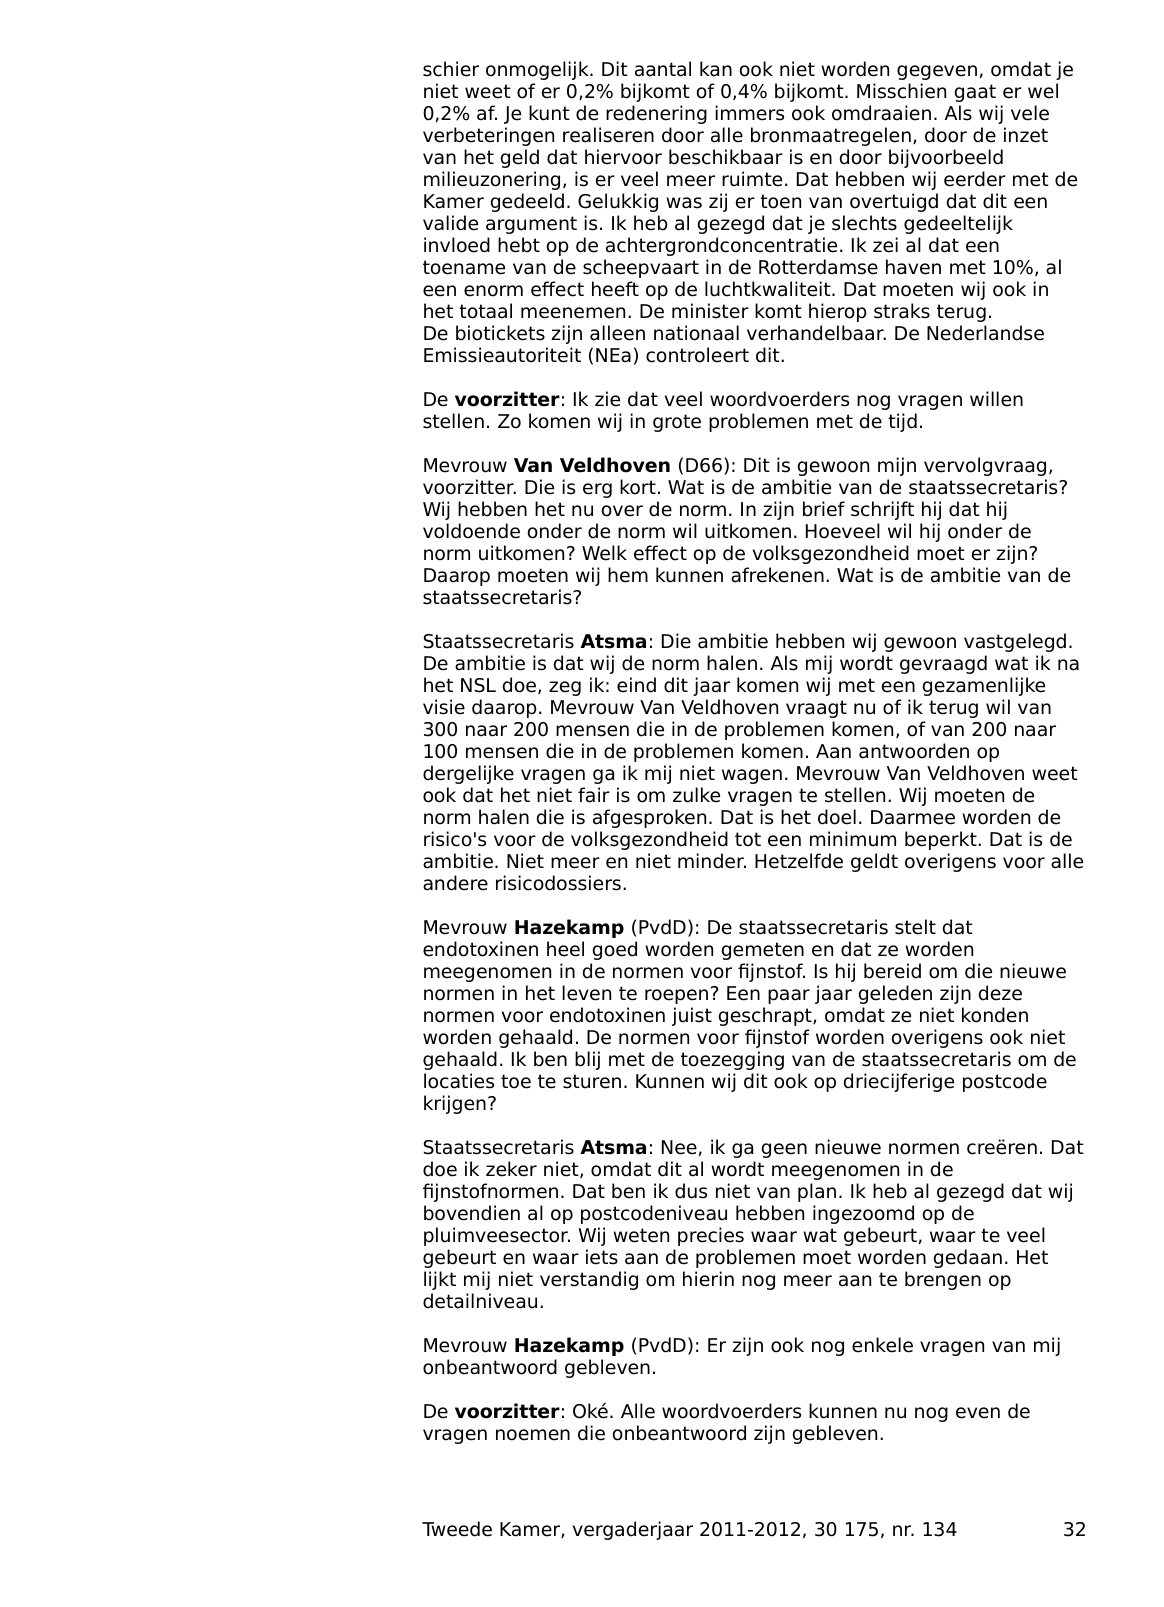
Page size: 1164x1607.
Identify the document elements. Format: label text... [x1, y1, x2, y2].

text Mevrouw Hazekamp (PvdD): De staatssecretaris stelt dat endotoxinen heel goed worden gemeten en dat ze worden meegenomen in de normen voor fijnstof. Is hij bereid om die nieuwe normen in het leven te roepen? Een paar jaar geleden zijn deze normen voor endotoxinen juist geschrapt, omdat ze niet konden worden gehaald. De normen voor fijnstof worden overigens ook niet gehaald. Ik ben blij met de toezegging van de staatssecretaris om de locaties toe te sturen. Kunnen wij dit ook op driecijferige postcode krijgen? [422, 917, 1087, 1115]
text De voorzitter: Oké. Alle woordvoerders kunnen nu nog even de vragen noemen die onbeantwoord zijn gebleven. [422, 1401, 1087, 1445]
text De voorzitter: Ik zie dat veel woordvoerders nog vragen willen stellen. Zo komen wij in grote problemen met de tijd. [422, 389, 1087, 433]
text Staatssecretaris Atsma: Nee, ik ga geen nieuwe normen creëren. Dat doe ik zeker niet, omdat dit al wordt meegenomen in de fijnstofnormen. Dat ben ik dus niet van plan. Ik heb al gezegd dat wij bovendien al op postcodeniveau hebben ingezoomd op de pluimveesector. Wij weten precies waar wat gebeurt, waar te veel gebeurt en waar iets aan de problemen moet worden gedaan. Het lijkt mij niet verstandig om hierin nog meer aan te brengen op detailniveau. [422, 1137, 1087, 1313]
text Staatssecretaris Atsma: Die ambitie hebben wij gewoon vastgelegd. De ambitie is dat wij de norm halen. Als mij wordt gevraagd wat ik na het NSL doe, zeg ik: eind dit jaar komen wij met een gezamenlijke visie daarop. Mevrouw Van Veldhoven vraagt nu of ik terug wil van 300 naar 200 mensen die in de problemen komen, of van 200 naar 100 mensen die in de problemen komen. Aan antwoorden op dergelijke vragen ga ik mij niet wagen. Mevrouw Van Veldhoven weet ook dat het niet fair is om zulke vragen te stellen. Wij moeten de norm halen die is afgesproken. Dat is het doel. Daarmee worden de risico's voor de volksgezondheid tot een minimum beperkt. Dat is de ambitie. Niet meer en niet minder. Hetzelfde geldt overigens voor alle andere risicodossiers. [422, 631, 1087, 895]
text schier onmogelijk. Dit aantal kan ook niet worden gegeven, omdat je niet weet of er 0,2% bijkomt of 0,4% bijkomt. Misschien gaat er wel 0,2% af. Je kunt de redenering immers ook omdraaien. Als wij vele verbeteringen realiseren door alle bronmaatregelen, door de inzet van het geld dat hiervoor beschikbaar is en door bijvoorbeeld milieuzonering, is er veel meer ruimte. Dat hebben wij eerder met de Kamer gedeeld. Gelukkig was zij er toen van overtuigd dat dit een valide argument is. Ik heb al gezegd dat je slechts gedeeltelijk invloed hebt op de achtergrondconcentratie. Ik zei al dat een toename van de scheepvaart in de Rotterdamse haven met 10%, al een enorm effect heeft op de luchtkwaliteit. Dat moeten wij ook in het totaal meenemen. De minister komt hierop straks terug. [422, 59, 1087, 323]
text De biotickets zijn alleen nationaal verhandelbaar. De Nederlandse Emissieautoriteit (NEa) controleert dit. [422, 323, 1087, 367]
text Mevrouw Hazekamp (PvdD): Er zijn ook nog enkele vragen van mij onbeantwoord gebleven. [422, 1335, 1087, 1379]
text Mevrouw Van Veldhoven (D66): Dit is gewoon mijn vervolgvraag, voorzitter. Die is erg kort. Wat is de ambitie van de staatssecretaris? Wij hebben het nu over de norm. In zijn brief schrijft hij dat hij voldoende onder de norm wil uitkomen. Hoeveel wil hij onder de norm uitkomen? Welk effect op de volksgezondheid moet er zijn? Daarop moeten wij hem kunnen afrekenen. Wat is de ambitie van de staatssecretaris? [422, 455, 1087, 609]
